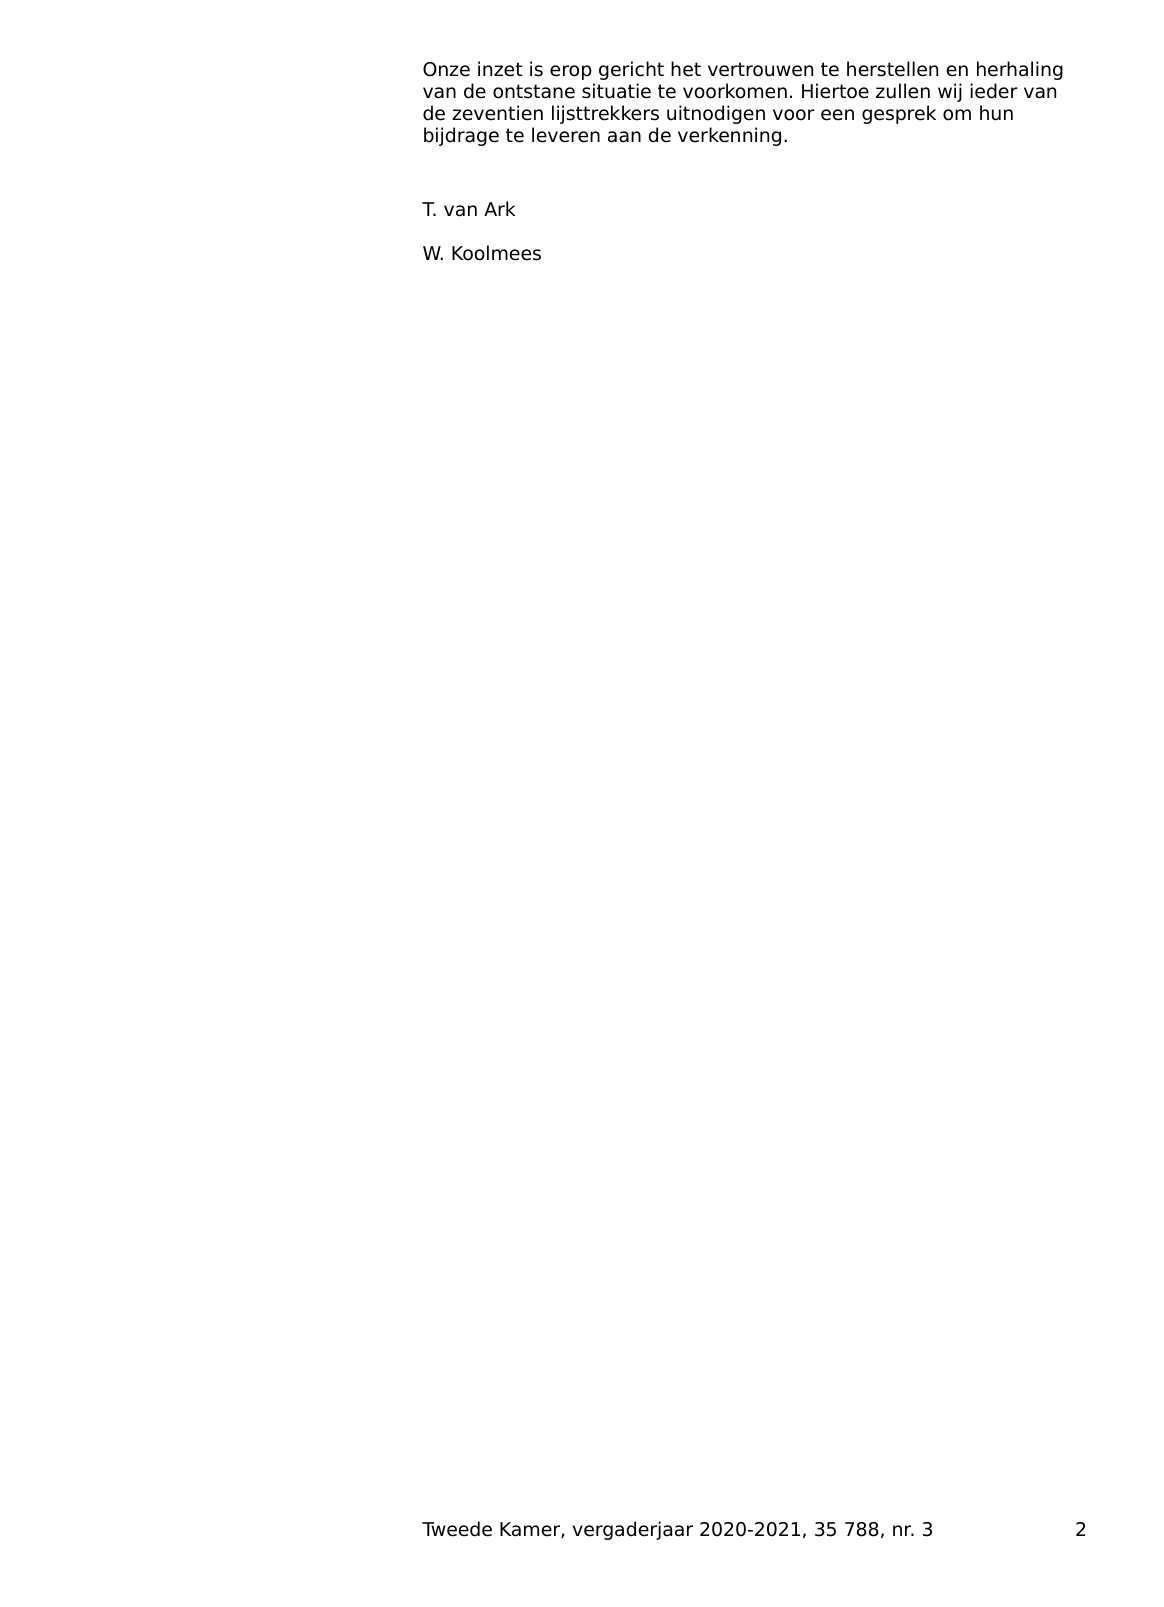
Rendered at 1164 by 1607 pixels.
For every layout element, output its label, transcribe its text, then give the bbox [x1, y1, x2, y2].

text T. van Ark W. Koolmees [422, 177, 1087, 265]
text Onze inzet is erop gericht het vertrouwen te herstellen en herhaling van de ontstane situatie te voorkomen. Hiertoe zullen wij ieder van de zeventien lijsttrekkers uitnodigen voor een gesprek om hun bijdrage te leveren aan de verkenning. [422, 59, 1087, 147]
